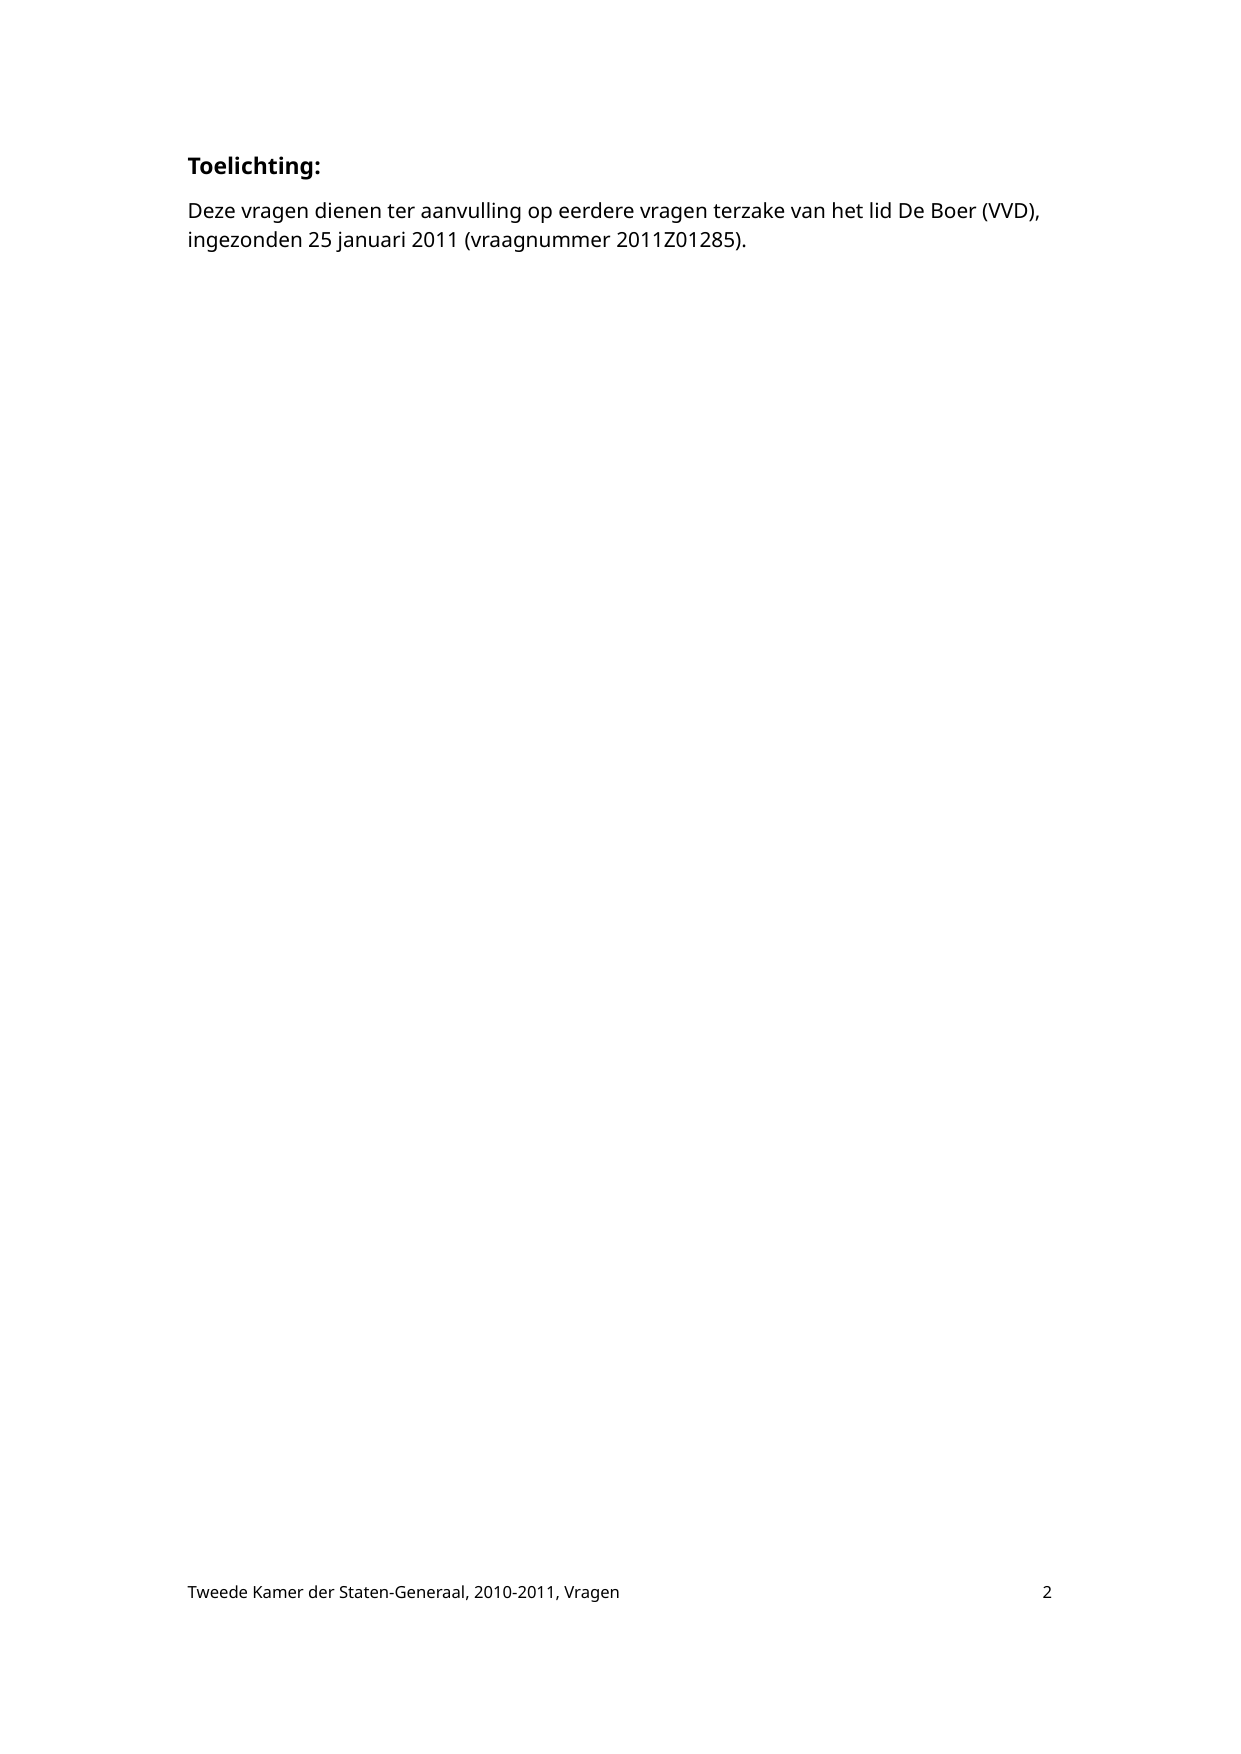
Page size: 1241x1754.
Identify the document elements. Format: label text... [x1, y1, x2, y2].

subtitle Toelichting: [187, 150, 1053, 181]
text Deze vragen dienen ter aanvulling op eerdere vragen terzake van het lid De Boer (VVD), ingezonden 25 januari 2011 (vraagnummer 2011Z01285). [187, 196, 1053, 253]
